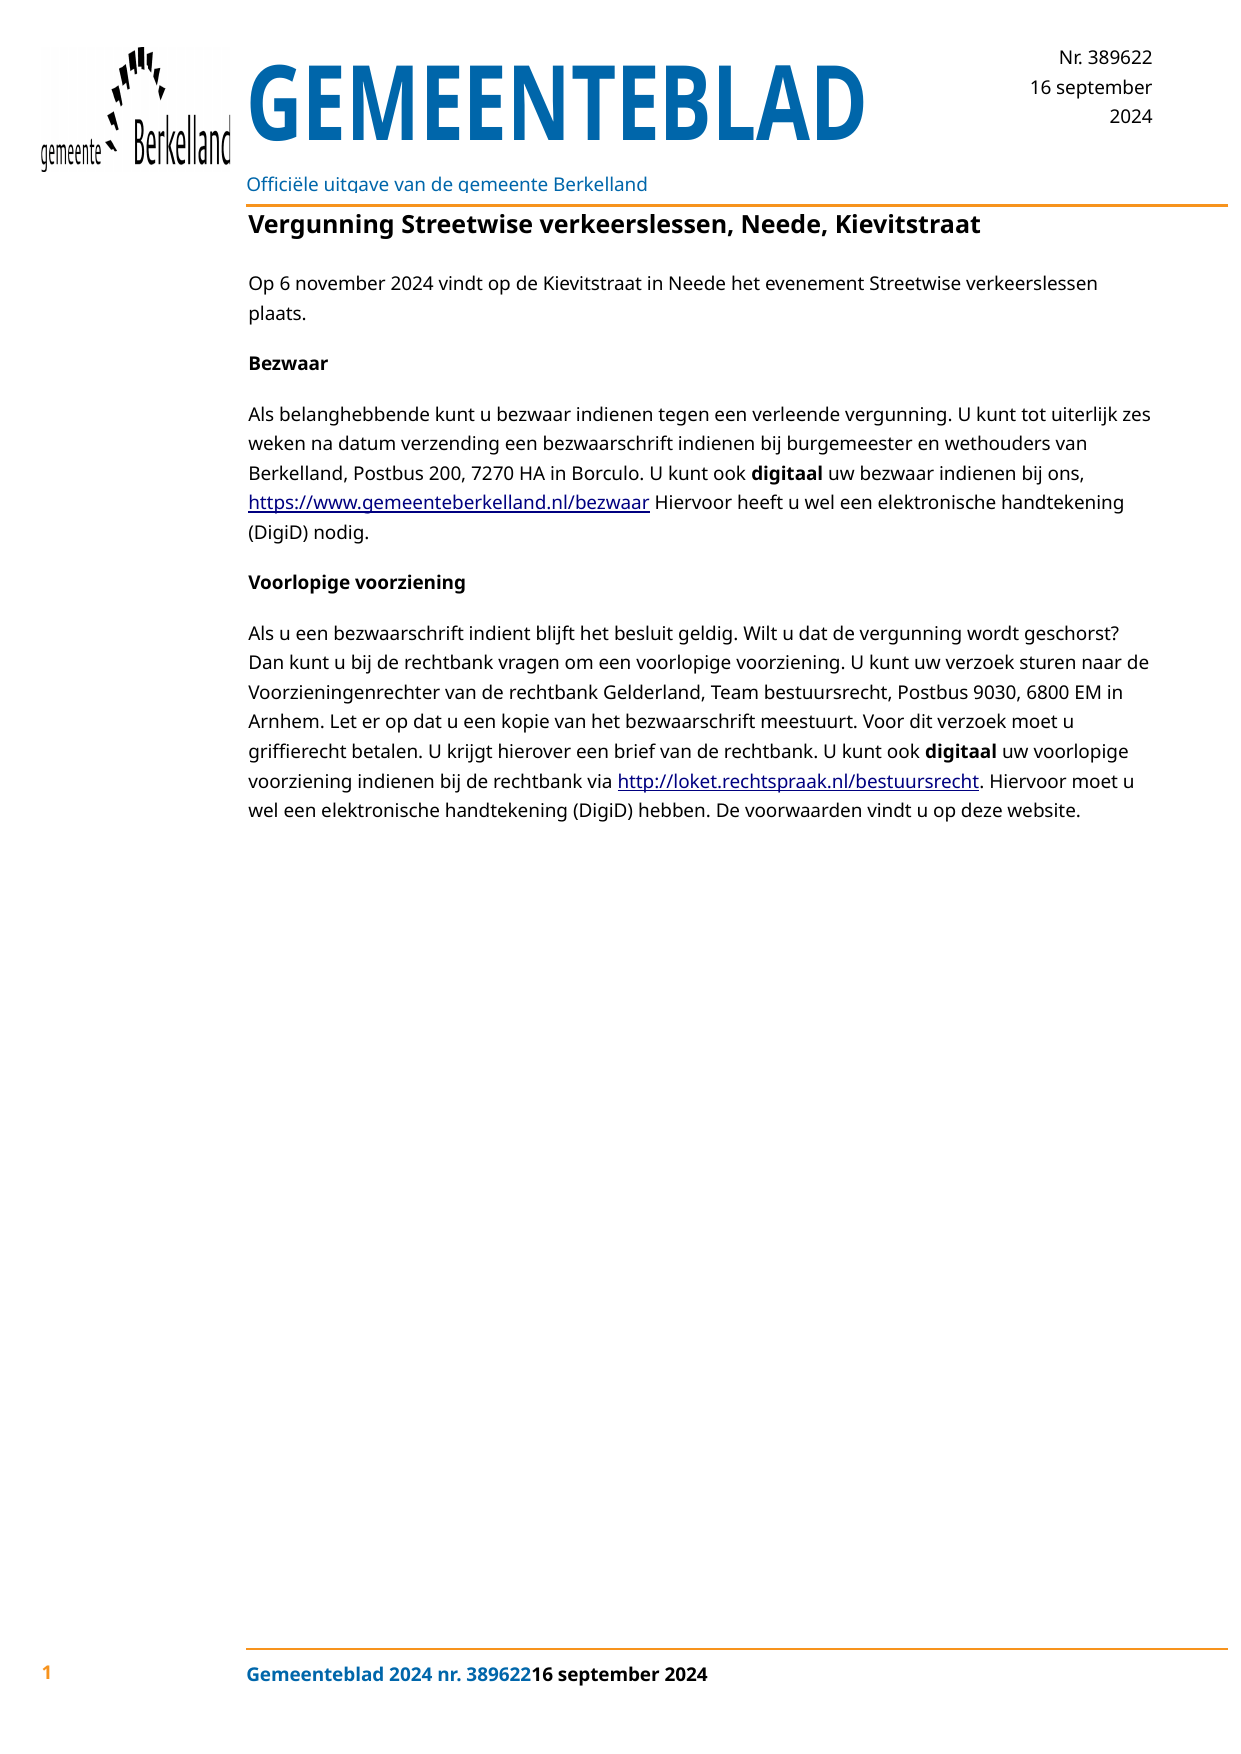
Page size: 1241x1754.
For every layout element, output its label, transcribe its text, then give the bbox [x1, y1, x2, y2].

text Als u een bezwaarschrift indient blijft het besluit geldig. Wilt u dat de vergunning wordt geschorst? Dan kunt u bij de rechtbank vragen om een voorlopige voorziening. U kunt uw verzoek sturen naar de Voorzieningenrechter van de rechtbank Gelderland, Team bestuursrecht, Postbus 9030, 6800 EM in Arnhem. Let er op dat u een kopie van het bezwaarschrift meestuurt. Voor dit verzoek moet u griffierecht betalen. U krijgt hierover een brief van de rechtbank. U kunt ook digitaal uw voorlopige voorziening indienen bij de rechtbank via http://loket.rechtspraak.nl/bestuursrecht. Hiervoor moet u wel een elektronische handtekening (DigiD) hebben. De voorwaarden vindt u op deze website. [248, 620, 1152, 823]
text Vergunning Streetwise verkeerslessen, Neede, Kievitstraat [248, 207, 1152, 241]
text Bezwaar [248, 350, 1152, 376]
text Als belanghebbende kunt u bezwaar indienen tegen een verleende vergunning. U kunt tot uiterlijk zes weken na datum verzending een bezwaarschrift indienen bij burgemeester en wethouders van Berkelland, Postbus 200, 7270 HA in Borculo. U kunt ook digitaal uw bezwaar indienen bij ons, https://www.gemeenteberkelland.nl/bezwaar Hiervoor heeft u wel een elektronische handtekening (DigiD) nodig. [248, 401, 1152, 545]
text Op 6 november 2024 vindt op de Kievitstraat in Neede het evenement Streetwise verkeerslessen plaats. [248, 270, 1152, 326]
picture [41, 47, 231, 172]
text Voorlopige voorziening [248, 569, 1152, 595]
